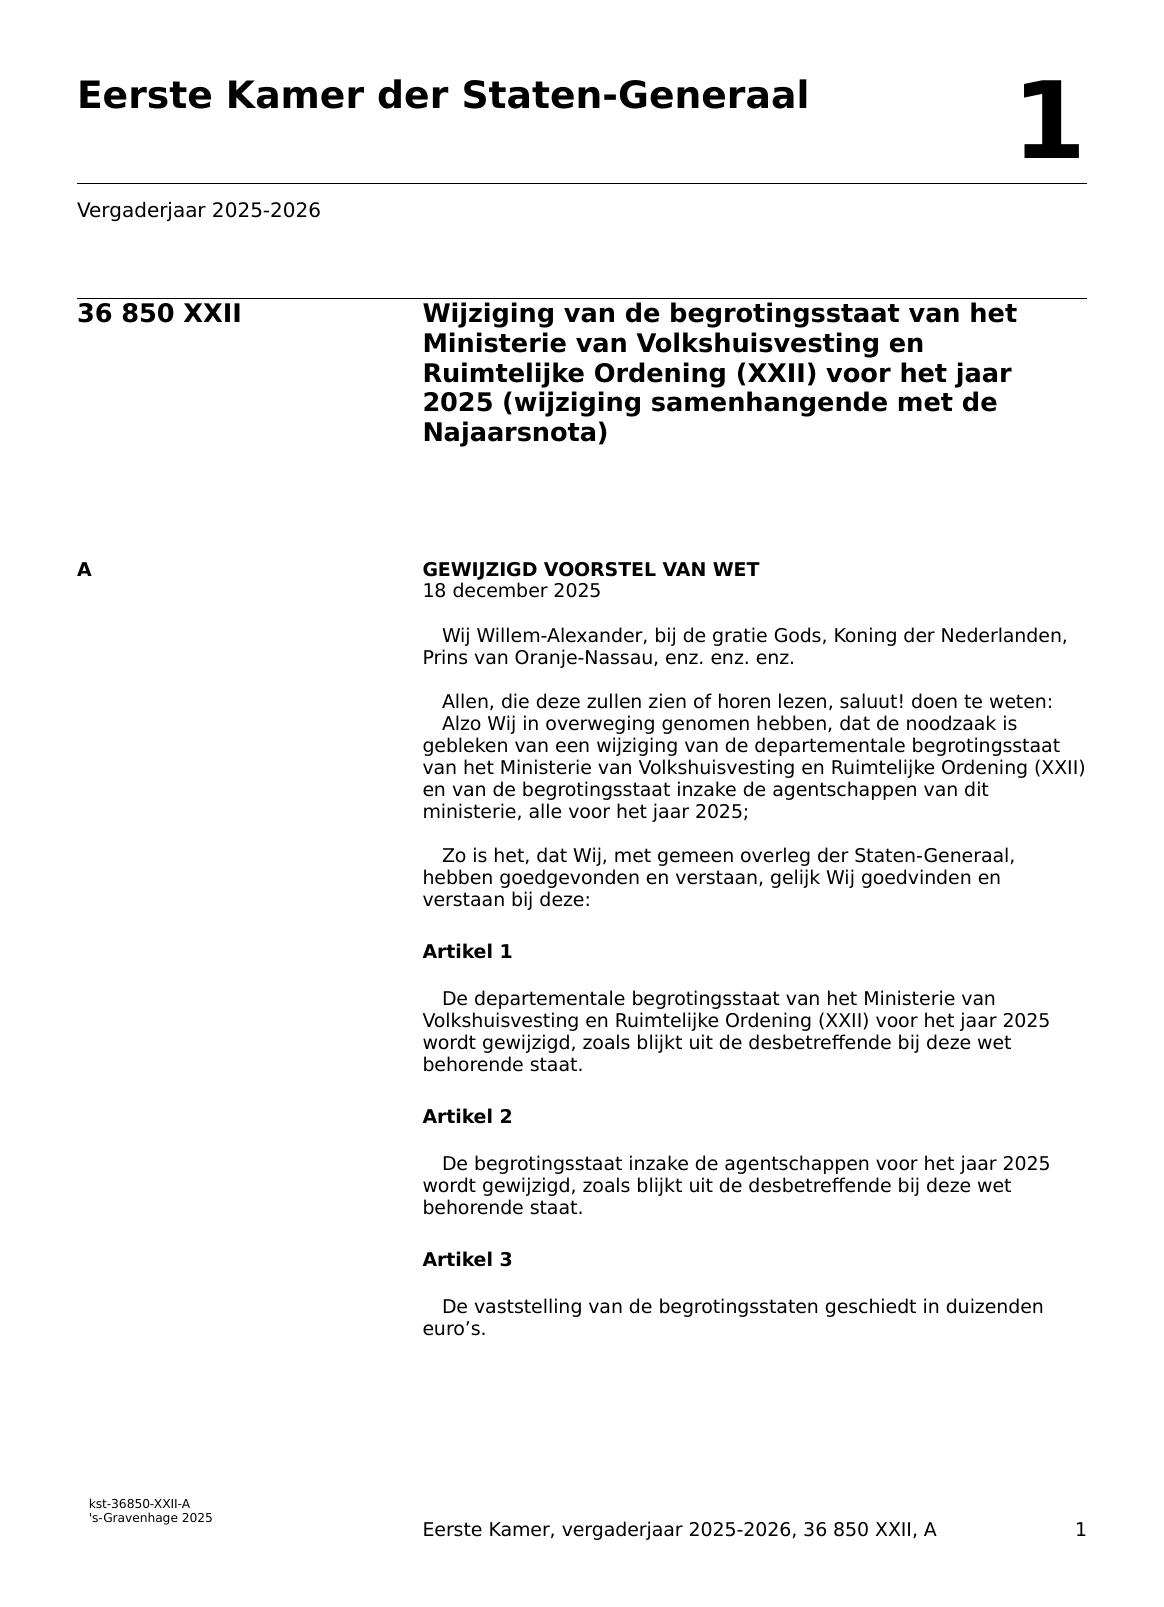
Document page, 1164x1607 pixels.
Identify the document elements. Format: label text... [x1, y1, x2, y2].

subtitle Artikel 2 [422, 1106, 1087, 1128]
table_cell Vergaderjaar 2025-2026 [77, 184, 1087, 298]
text Allen, die deze zullen zien of horen lezen, saluut! doen te weten: [422, 691, 1087, 713]
subtitle Artikel 1 [422, 941, 1087, 963]
subtitle A GEWIJZIGD VOORSTEL VAN WET [77, 558, 1087, 580]
text Zo is het, dat Wij, met gemeen overleg der Staten-Generaal, hebben goedgevonden en verstaan, gelijk Wij goedvinden en verstaan bij deze: [422, 845, 1087, 911]
text 18 december 2025 [422, 580, 1087, 602]
text De departementale begrotingsstaat van het Ministerie van Volkshuisvesting en Ruimtelijke Ordening (XXII) voor het jaar 2025 wordt gewijzigd, zoals blijkt uit de desbetreffende bij deze wet behorende staat. [422, 988, 1087, 1076]
text De begrotingsstaat inzake de agentschappen voor het jaar 2025 wordt gewijzigd, zoals blijkt uit de desbetreffende bij deze wet behorende staat. [422, 1153, 1087, 1218]
subtitle 36 850 XXII Wijziging van de begrotingsstaat van het Ministerie van Volkshuisvesting en Ruimtelijke Ordening (XXII) voor het jaar 2025 (wijziging samenhangende met de Najaarsnota) [77, 299, 1087, 447]
text De vaststelling van de begrotingsstaten geschiedt in duizenden euro’s. [422, 1296, 1087, 1339]
text kst-36850-XXII-A [88, 1497, 323, 1511]
text 's-Gravenhage 2025 [88, 1511, 323, 1525]
subtitle Artikel 3 [422, 1248, 1087, 1271]
table_header 1 [886, 59, 1087, 183]
table_header Eerste Kamer der Staten-Generaal [77, 59, 886, 183]
text Alzo Wij in overweging genomen hebben, dat de noodzaak is gebleken van een wijziging van de departementale begrotingsstaat van het Ministerie van Volkshuisvesting en Ruimtelijke Ordening (XXII) en van de begrotingsstaat inzake de agentschappen van dit ministerie, alle voor het jaar 2025; [422, 713, 1087, 823]
text Wij Willem-Alexander, bij de gratie Gods, Koning der Nederlanden, Prins van Oranje-Nassau, enz. enz. enz. [422, 624, 1087, 668]
